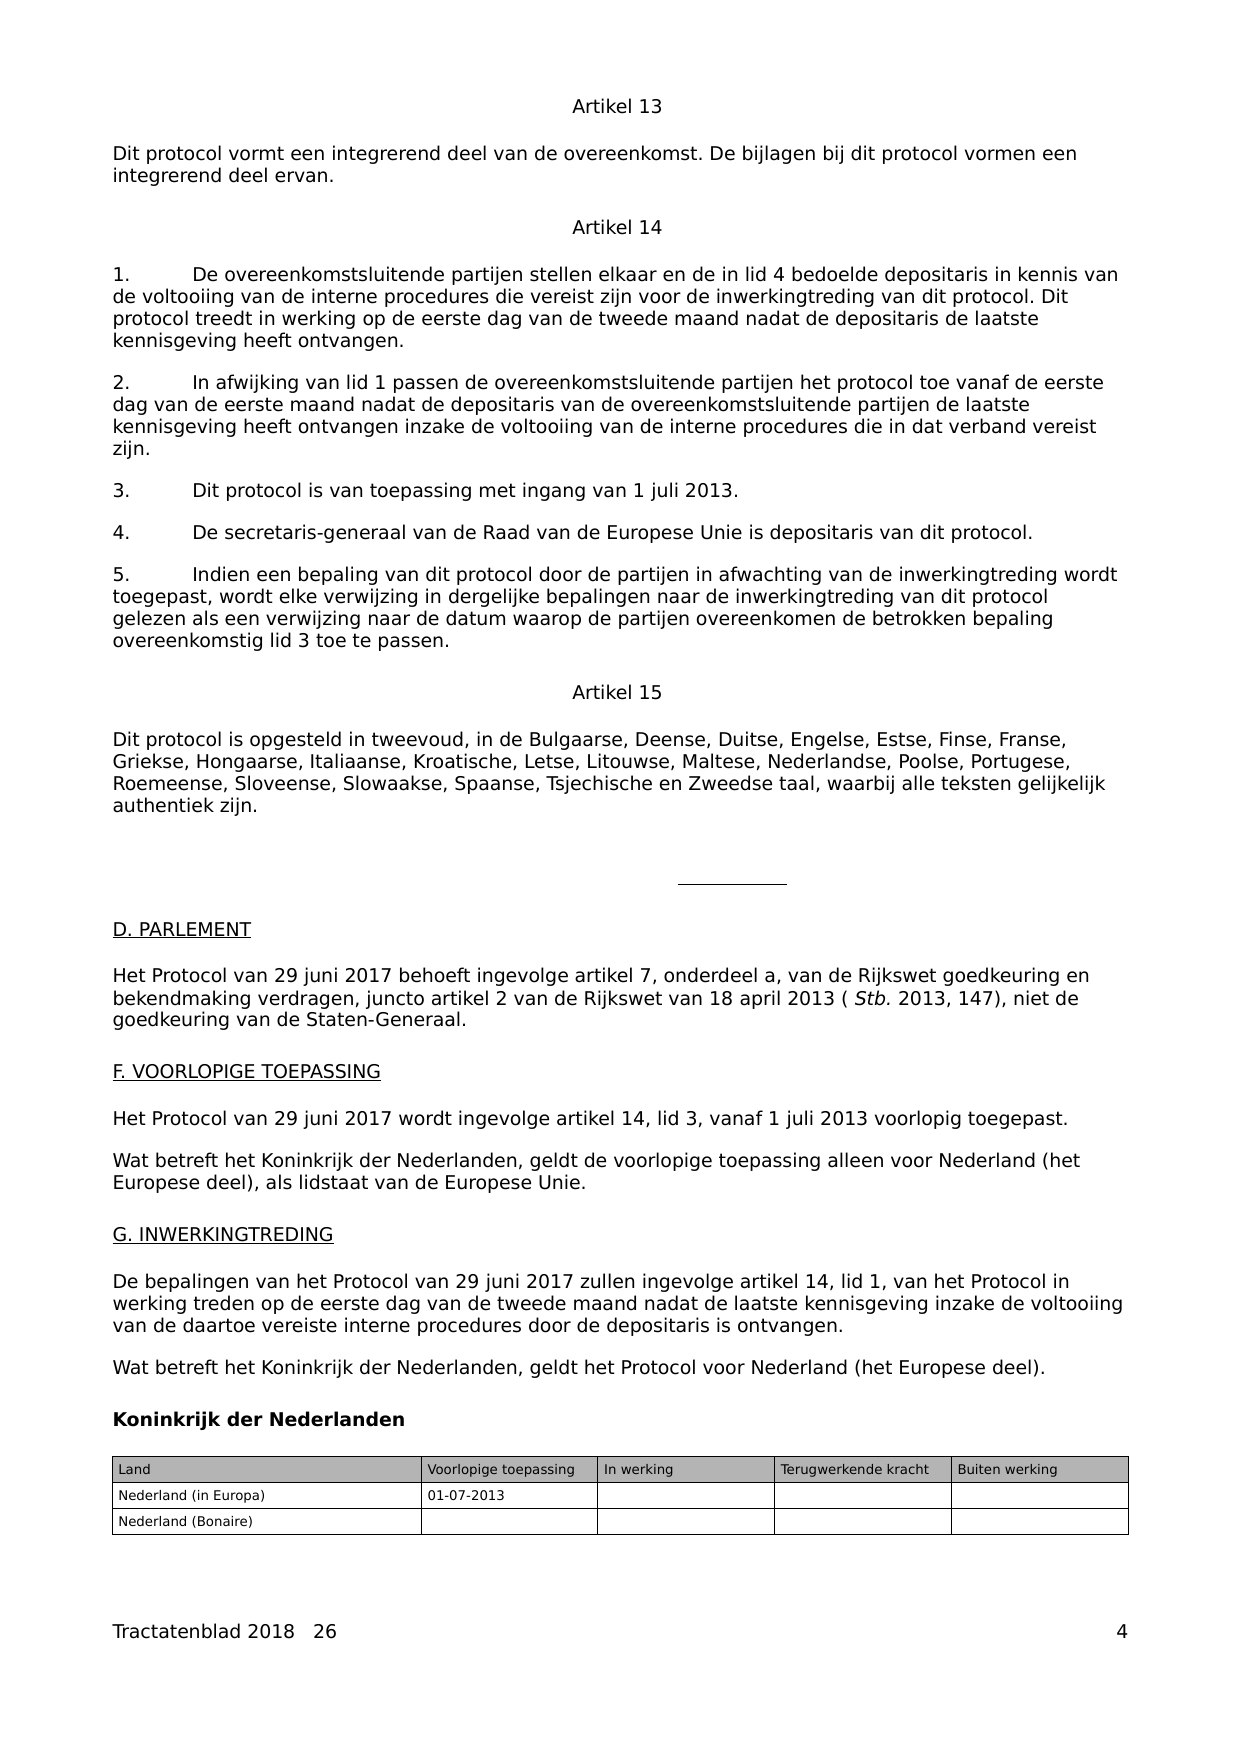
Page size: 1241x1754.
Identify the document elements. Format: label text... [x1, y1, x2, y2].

table_cell [422, 1509, 597, 1534]
table_header Buiten werking [952, 1457, 1128, 1482]
text Dit protocol is opgesteld in tweevoud, in de Bulgaarse, Deense, Duitse, Engelse, Estse, Finse, Franse, Griekse, Hongaarse, Italiaanse, Kroatische, Letse, Litouwse, Maltese, Nederlandse, Poolse, Portugese, Roemeense, Sloveense, Slowaakse, Spaanse, Tsjechische en Zweedse taal, waarbij alle teksten gelijkelijk authentiek zijn. [112, 728, 1128, 816]
subtitle Artikel 13 [112, 96, 1128, 118]
table_header Voorlopige toepassing [422, 1457, 597, 1482]
text Het Protocol van 29 juni 2017 wordt ingevolge artikel 14, lid 3, vanaf 1 juli 2013 voorlopig toegepast. [112, 1108, 1128, 1130]
table_cell [952, 1509, 1128, 1534]
subtitle Koninkrijk der Nederlanden [112, 1409, 1128, 1431]
table_cell [775, 1509, 951, 1534]
table_cell [598, 1509, 774, 1534]
text 5. Indien een bepaling van dit protocol door de partijen in afwachting van de inwerkingtreding wordt toegepast, wordt elke verwijzing in dergelijke bepalingen naar de inwerkingtreding van dit protocol gelezen als een verwijzing naar de datum waarop de partijen overeenkomen de betrokken bepaling overeenkomstig lid 3 toe te passen. [112, 564, 1128, 652]
text Wat betreft het Koninkrijk der Nederlanden, geldt de voorlopige toepassing alleen voor Nederland (het Europese deel), als lidstaat van de Europese Unie. [112, 1150, 1128, 1194]
text 2. In afwijking van lid 1 passen de overeenkomstsluitende partijen het protocol toe vanaf de eerste dag van de eerste maand nadat de depositaris van de overeenkomstsluitende partijen de laatste kennisgeving heeft ontvangen inzake de voltooiing van de interne procedures die in dat verband vereist zijn. [112, 372, 1128, 460]
text Het Protocol van 29 juni 2017 behoeft ingevolge artikel 7, onderdeel a, van de Rijkswet goedkeuring en bekendmaking verdragen, juncto artikel 2 van de Rijkswet van 18 april 2013 ( Stb. 2013, 147), niet de goedkeuring van de Staten-Generaal. [112, 965, 1128, 1031]
table_header Terugwerkende kracht [775, 1457, 951, 1482]
subtitle Artikel 14 [112, 217, 1128, 239]
text 1. De overeenkomstsluitende partijen stellen elkaar en de in lid 4 bedoelde depositaris in kennis van de voltooiing van de interne procedures die vereist zijn voor de inwerkingtreding van dit protocol. Dit protocol treedt in werking op de eerste dag van de tweede maand nadat de depositaris de laatste kennisgeving heeft ontvangen. [112, 264, 1128, 352]
subtitle Artikel 15 [112, 682, 1128, 703]
text 4. De secretaris-generaal van de Raad van de Europese Unie is depositaris van dit protocol. [112, 522, 1128, 544]
text De bepalingen van het Protocol van 29 juni 2017 zullen ingevolge artikel 14, lid 1, van het Protocol in werking treden op de eerste dag van de tweede maand nadat de laatste kennisgeving inzake de voltooiing van de daartoe vereiste interne procedures door de depositaris is ontvangen. [112, 1271, 1128, 1337]
text Wat betreft het Koninkrijk der Nederlanden, geldt het Protocol voor Nederland (het Europese deel). [112, 1357, 1128, 1379]
table_cell Nederland (Bonaire) [113, 1509, 421, 1534]
table_cell [775, 1483, 951, 1508]
table_header In werking [598, 1457, 774, 1482]
table_cell [952, 1483, 1128, 1508]
text 3. Dit protocol is van toepassing met ingang van 1 juli 2013. [112, 480, 1128, 502]
subtitle D. PARLEMENT [112, 918, 1128, 940]
table_header Land [113, 1457, 421, 1482]
text Dit protocol vormt een integrerend deel van de overeenkomst. De bijlagen bij dit protocol vormen een integrerend deel ervan. [112, 143, 1128, 187]
subtitle F. VOORLOPIGE TOEPASSING [112, 1061, 1128, 1083]
subtitle G. INWERKINGTREDING [112, 1224, 1128, 1246]
table_cell Nederland (in Europa) [113, 1483, 421, 1508]
table_cell [598, 1483, 774, 1508]
table_cell 01-07-2013 [422, 1483, 597, 1508]
